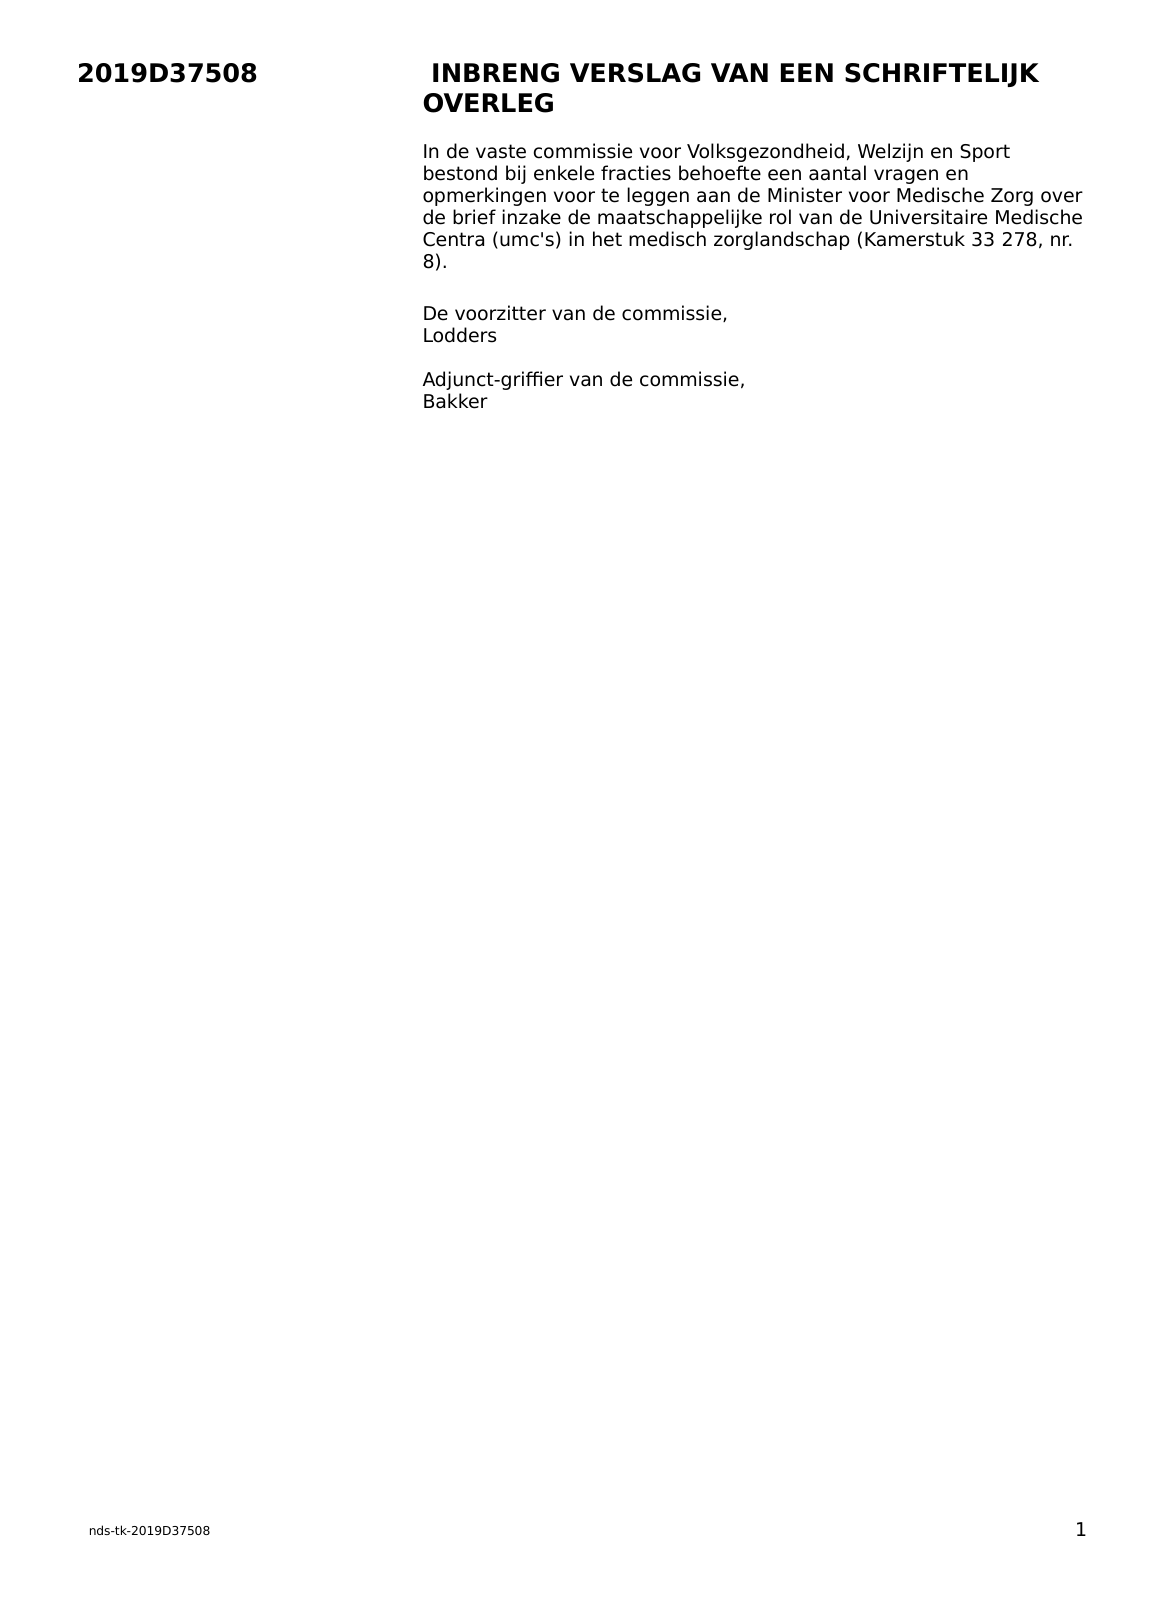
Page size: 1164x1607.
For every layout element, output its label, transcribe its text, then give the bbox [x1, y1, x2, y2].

text 2019D37508 INBRENG VERSLAG VAN EEN SCHRIFTELIJK OVERLEG [77, 59, 1087, 118]
text De voorzitter van de commissie, Lodders [422, 302, 1087, 346]
text Adjunct-griffier van de commissie, Bakker [422, 369, 1087, 413]
text nds-tk-2019D37508 [88, 1524, 323, 1538]
text In de vaste commissie voor Volksgezondheid, Welzijn en Sport bestond bij enkele fracties behoefte een aantal vragen en opmerkingen voor te leggen aan de Minister voor Medische Zorg over de brief inzake de maatschappelijke rol van de Universitaire Medische Centra (umc's) in het medisch zorglandschap (Kamerstuk 33 278, nr. 8). [422, 141, 1087, 272]
